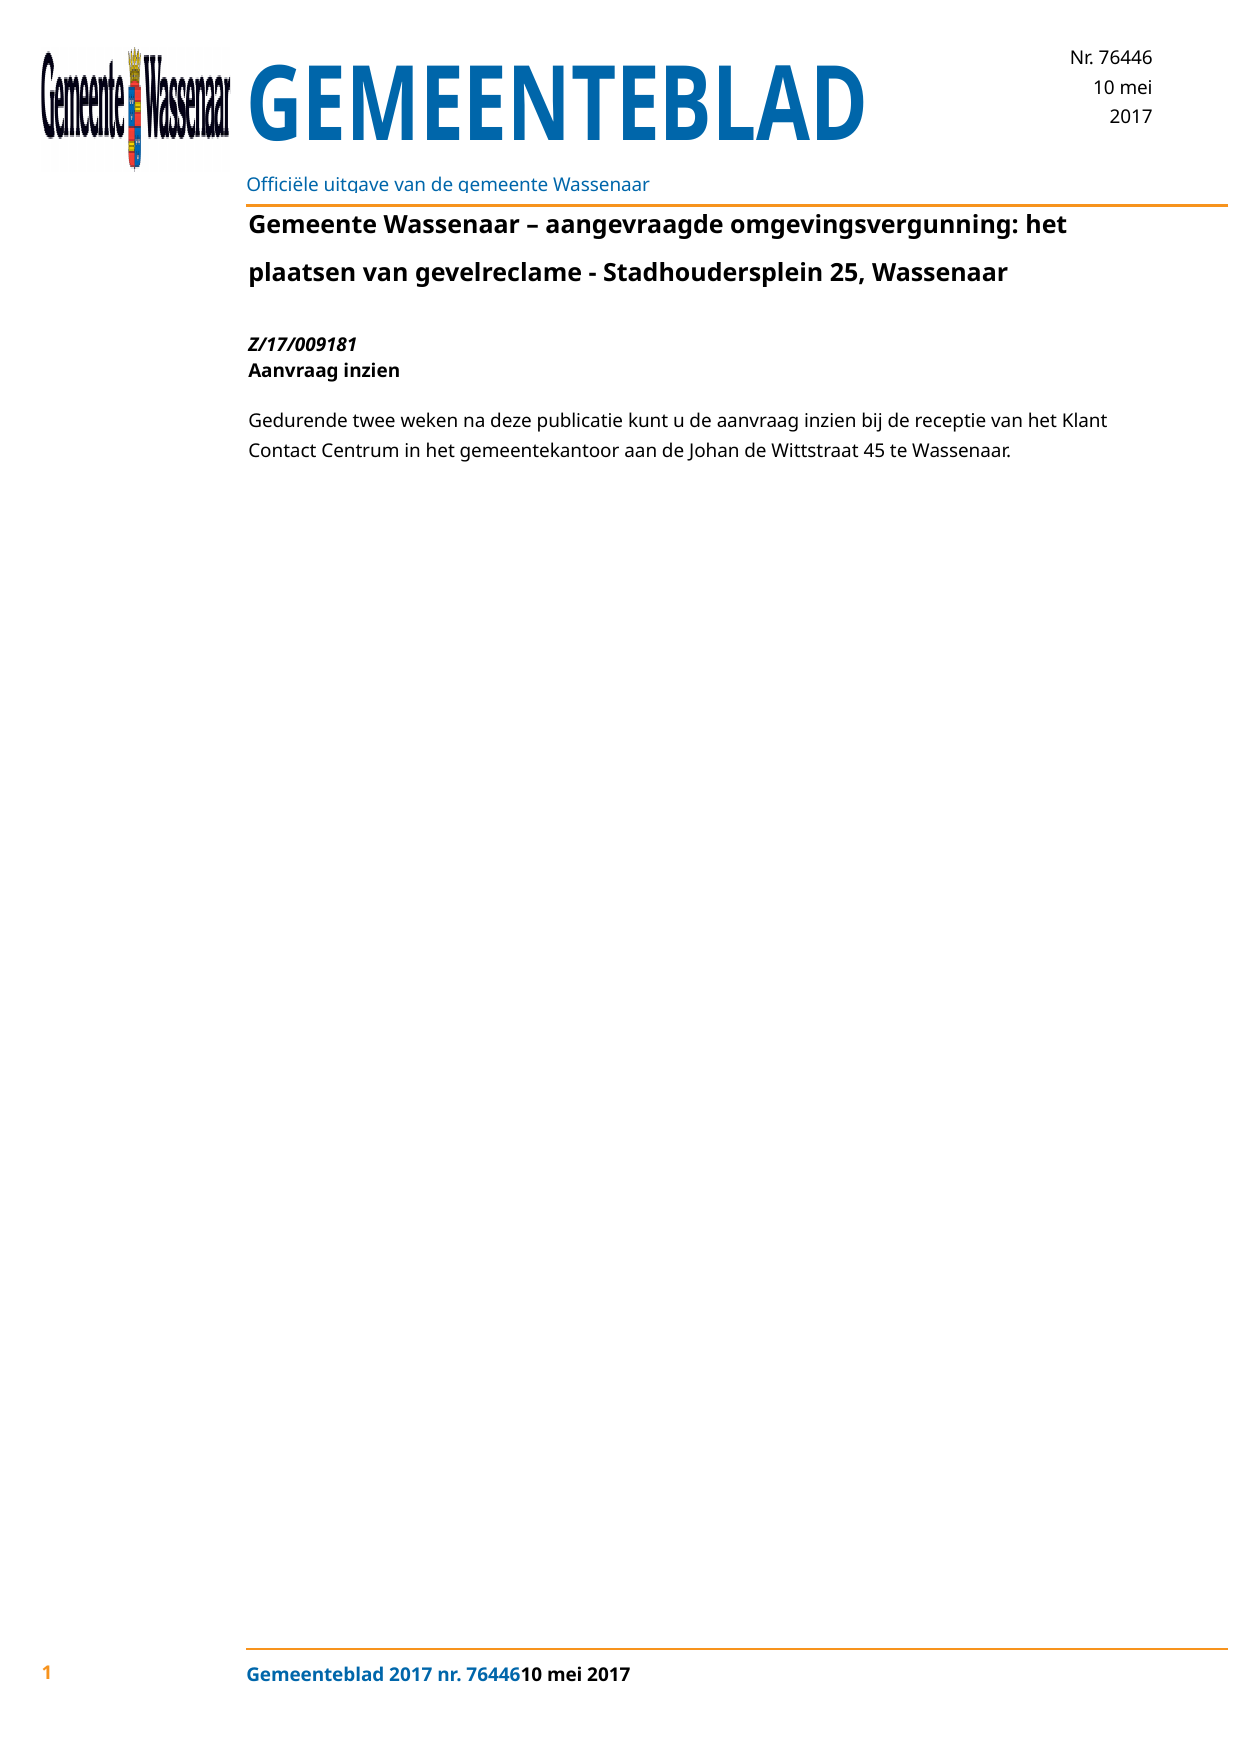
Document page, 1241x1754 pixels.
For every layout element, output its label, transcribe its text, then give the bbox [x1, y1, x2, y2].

text Gedurende twee weken na deze publicatie kunt u de aanvraag inzien bij de receptie van het Klant Contact Centrum in het gemeentekantoor aan de Johan de Wittstraat 45 te Wassenaar. [248, 408, 1152, 463]
text Aanvraag inzien [248, 357, 1152, 383]
picture [41, 47, 231, 172]
text Z/17/009181 [248, 331, 1152, 357]
text Gemeente Wassenaar – aangevraagde omgevingsvergunning: het plaatsen van gevelreclame - Stadhoudersplein 25, Wassenaar [248, 207, 1152, 288]
